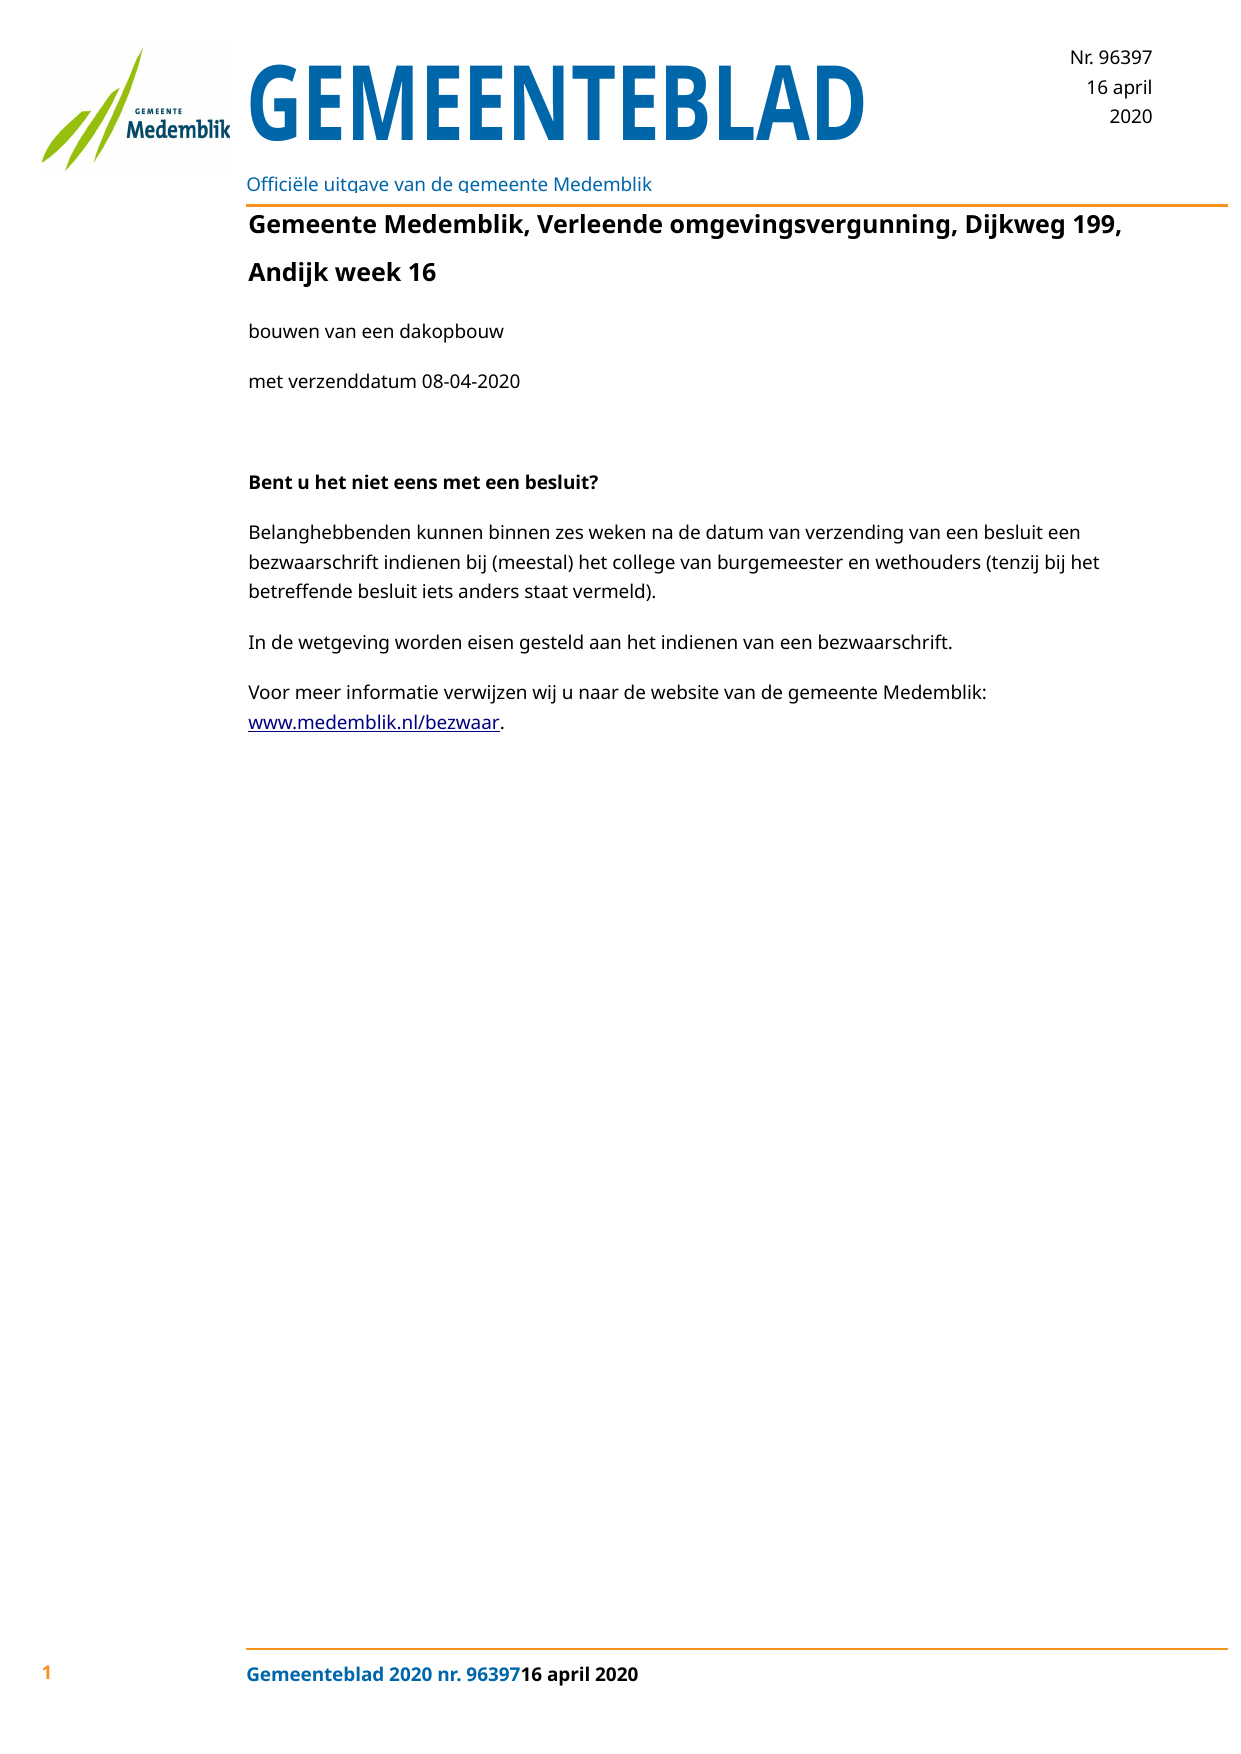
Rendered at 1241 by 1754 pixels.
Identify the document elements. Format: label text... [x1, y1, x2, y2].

text Bent u het niet eens met een besluit? [248, 469, 1152, 495]
text Voor meer informatie verwijzen wij u naar de website van de gemeente Medemblik: www.medemblik.nl/bezwaar. [248, 679, 1152, 735]
text In de wetgeving worden eisen gesteld aan het indienen van een bezwaarschrift. [248, 629, 1152, 655]
text met verzenddatum 08-04-2020 [248, 368, 1152, 394]
text bouwen van een dakopbouw [248, 318, 1152, 344]
text Gemeente Medemblik, Verleende omgevingsvergunning, Dijkweg 199, Andijk week 16 [248, 207, 1152, 288]
text Belanghebbenden kunnen binnen zes weken na de datum van verzending van een besluit een bezwaarschrift indienen bij (meestal) het college van burgemeester en wethouders (tenzij bij het betreffende besluit iets anders staat vermeld). [248, 519, 1152, 604]
picture [41, 47, 231, 172]
